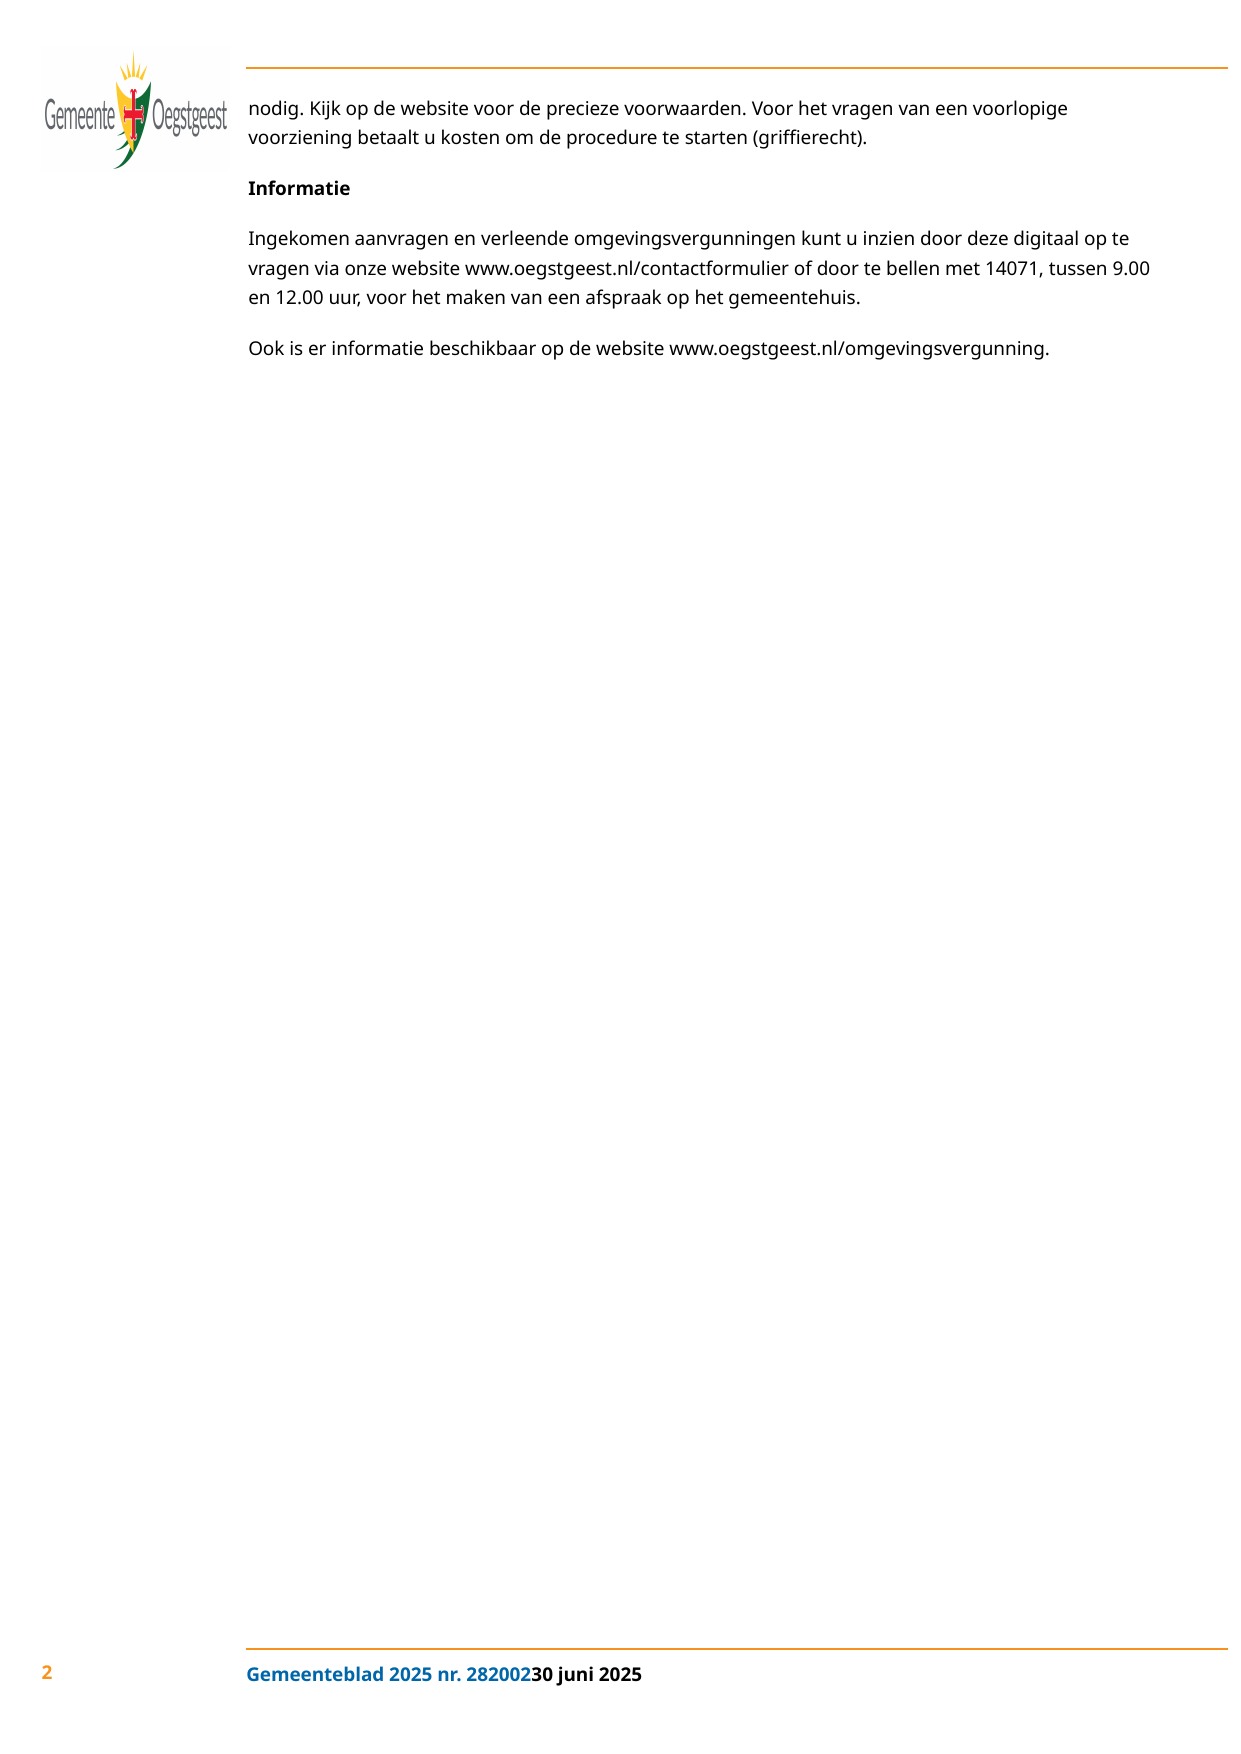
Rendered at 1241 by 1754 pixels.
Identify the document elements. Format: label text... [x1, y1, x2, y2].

text Informatie [248, 175, 1152, 201]
text nodig. Kijk op de website voor de precieze voorwaarden. Voor het vragen van een voorlopige voorziening betaalt u kosten om de procedure te starten (griffierecht). [248, 95, 1152, 150]
picture [41, 47, 231, 172]
text Ook is er informatie beschikbaar op de website www.oegstgeest.nl/omgevingsvergunning. [248, 335, 1152, 361]
text Ingekomen aanvragen en verleende omgevingsvergunningen kunt u inzien door deze digitaal op te vragen via onze website www.oegstgeest.nl/contactformulier of door te bellen met 14071, tussen 9.00 en 12.00 uur, voor het maken van een afspraak op het gemeentehuis. [248, 225, 1152, 310]
